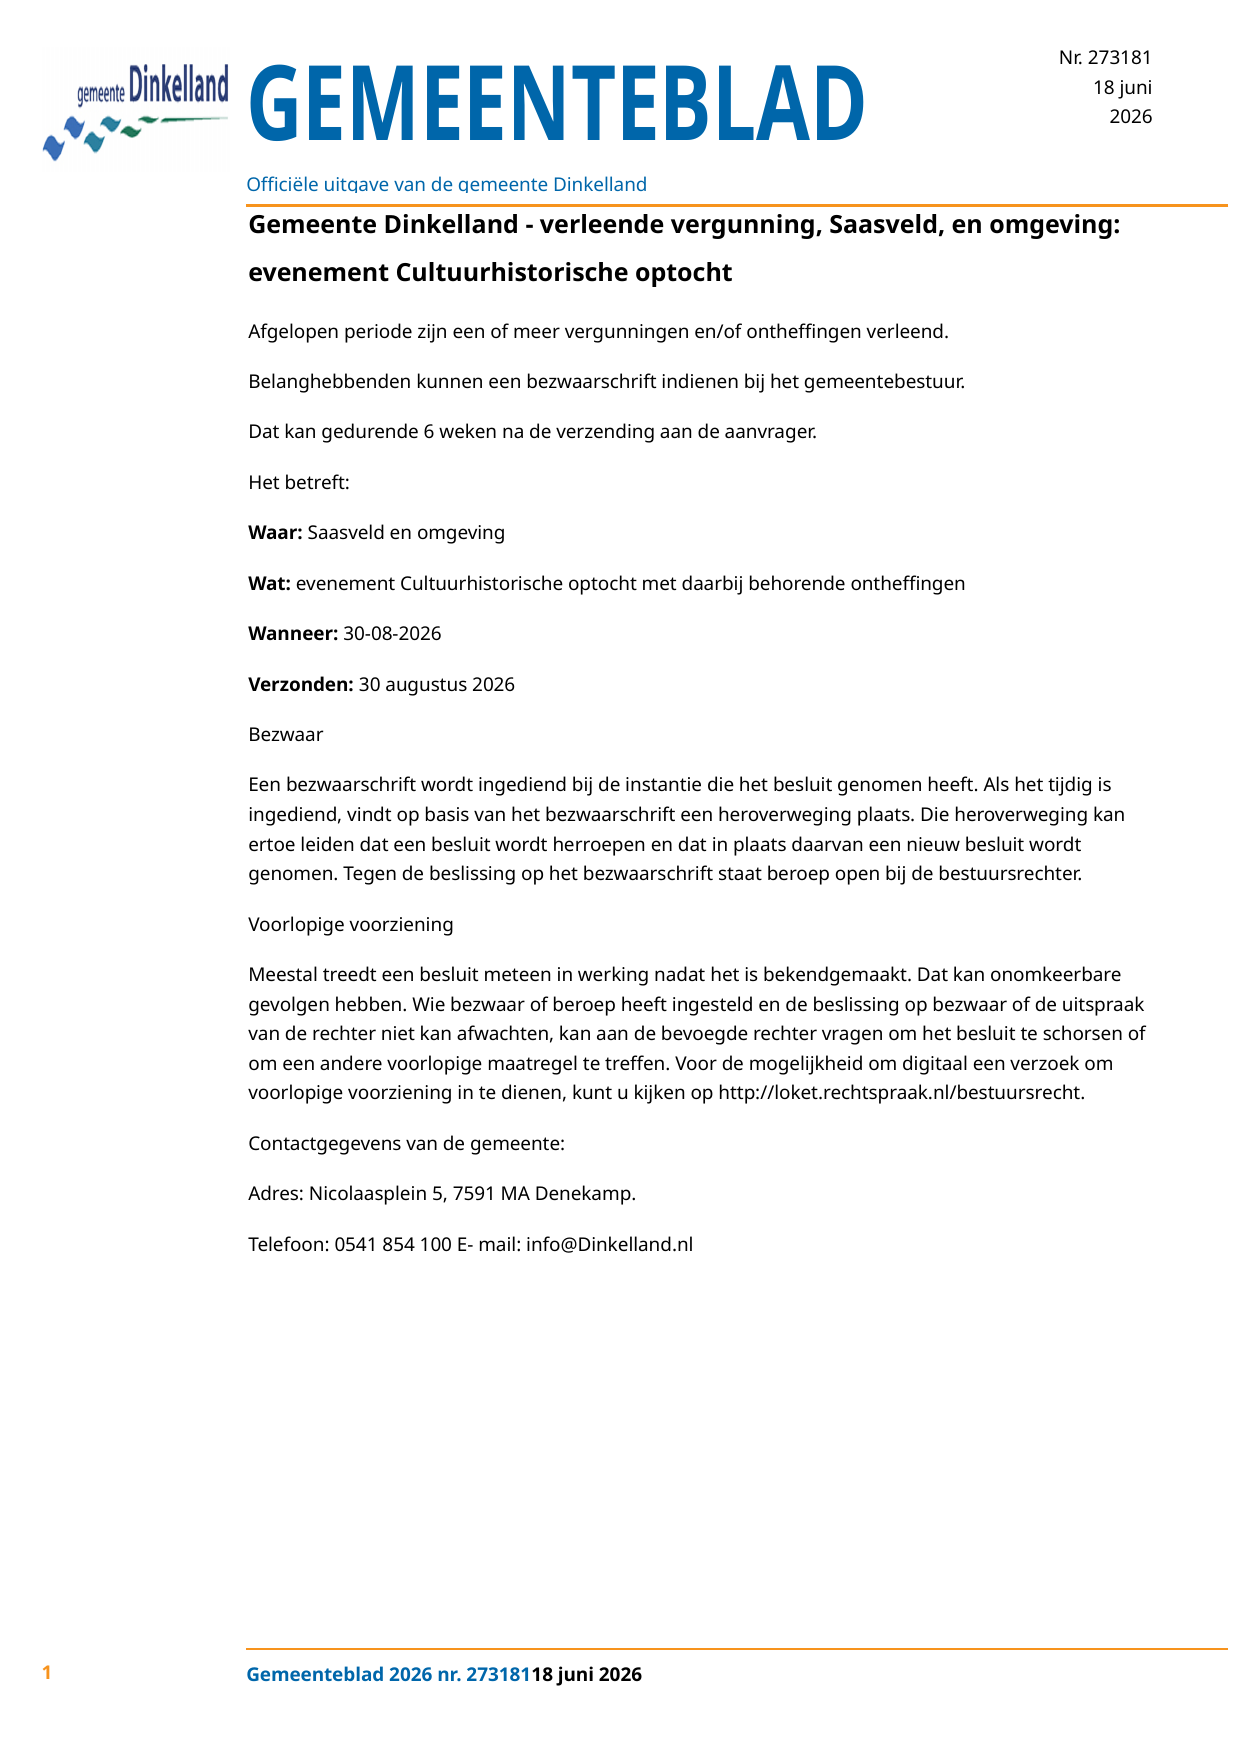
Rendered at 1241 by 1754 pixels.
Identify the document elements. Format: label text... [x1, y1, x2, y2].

text Verzonden: 30 augustus 2026 [248, 671, 1152, 697]
text Afgelopen periode zijn een of meer vergunningen en/of ontheffingen verleend. [248, 318, 1152, 344]
text Bezwaar [248, 721, 1152, 747]
text Wanneer: 30-08-2026 [248, 620, 1152, 646]
text Belanghebbenden kunnen een bezwaarschrift indienen bij het gemeentebestuur. [248, 368, 1152, 394]
text Een bezwaarschrift wordt ingediend bij de instantie die het besluit genomen heeft. Als het tijdig is ingediend, vindt op basis van het bezwaarschrift een heroverweging plaats. Die heroverweging kan ertoe leiden dat een besluit wordt herroepen en dat in plaats daarvan een nieuw besluit wordt genomen. Tegen de beslissing op het bezwaarschrift staat beroep open bij de bestuursrechter. [248, 772, 1152, 886]
text Gemeente Dinkelland - verleende vergunning, Saasveld, en omgeving: evenement Cultuurhistorische optocht [248, 207, 1152, 288]
text Het betreft: [248, 469, 1152, 495]
text Contactgegevens van de gemeente: [248, 1130, 1152, 1156]
text Waar: Saasveld en omgeving [248, 519, 1152, 545]
text Meestal treedt een besluit meteen in werking nadat het is bekendgemaakt. Dat kan onomkeerbare gevolgen hebben. Wie bezwaar of beroep heeft ingesteld en de beslissing op bezwaar of de uitspraak van de rechter niet kan afwachten, kan aan de bevoegde rechter vragen om het besluit te schorsen of om een andere voorlopige maatregel te treffen. Voor de mogelijkheid om digitaal een verzoek om voorlopige voorziening in te dienen, kunt u kijken op http://loket.rechtspraak.nl/bestuursrecht. [248, 961, 1152, 1105]
text Dat kan gedurende 6 weken na de verzending aan de aanvrager. [248, 419, 1152, 444]
text Adres: Nicolaasplein 5, 7591 MA Denekamp. [248, 1180, 1152, 1206]
text Voorlopige voorziening [248, 911, 1152, 937]
text Telefoon: 0541 854 100 E- mail: info@Dinkelland.nl [248, 1231, 1152, 1257]
text Wat: evenement Cultuurhistorische optocht met daarbij behorende ontheffingen [248, 570, 1152, 596]
picture [41, 47, 231, 172]
